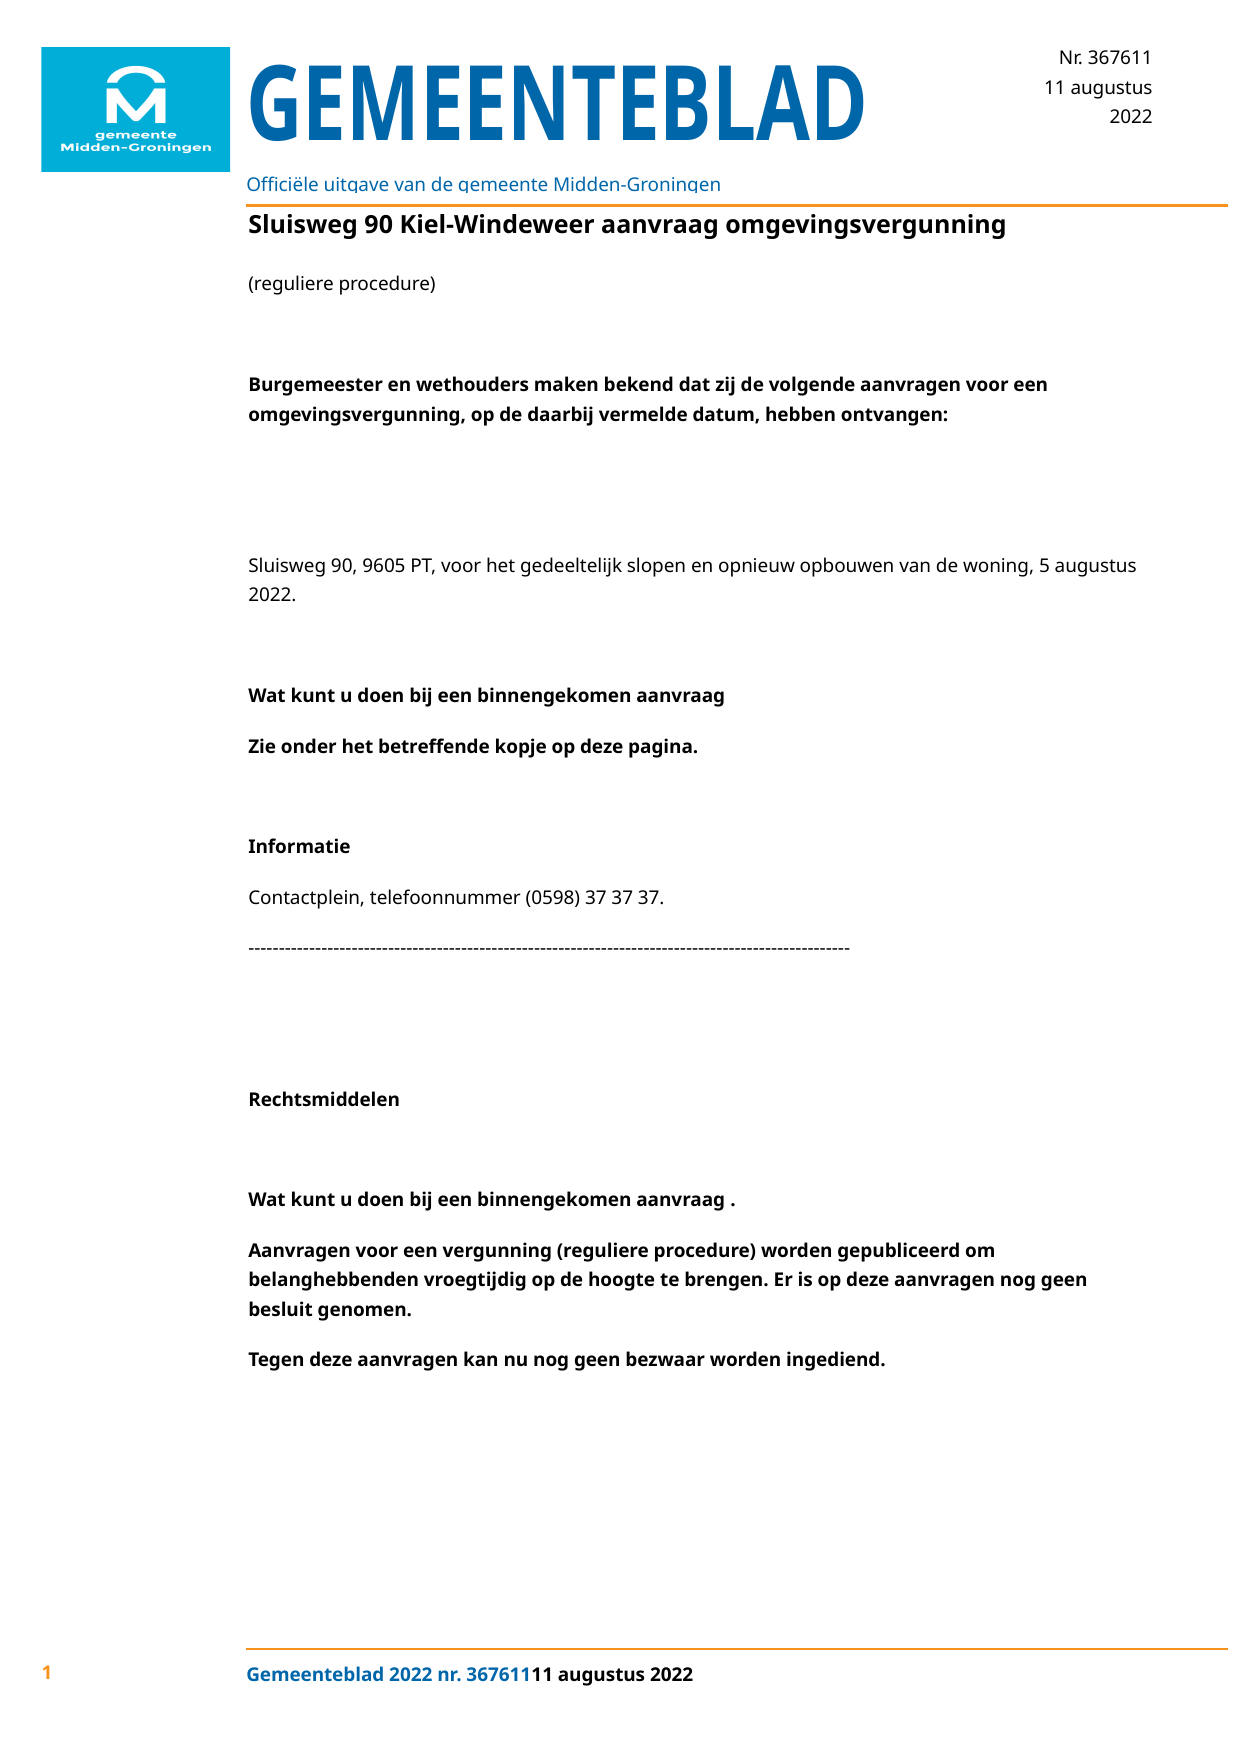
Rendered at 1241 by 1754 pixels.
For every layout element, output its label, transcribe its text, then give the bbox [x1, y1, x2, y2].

text Sluisweg 90 Kiel-Windeweer aanvraag omgevingsvergunning [248, 207, 1152, 241]
text Tegen deze aanvragen kan nu nog geen bezwaar worden ingediend. [248, 1347, 1152, 1372]
text Zie onder het betreffende kopje op deze pagina. [248, 733, 1152, 758]
text Rechtsmiddelen [248, 1086, 1152, 1111]
text Wat kunt u doen bij een binnengekomen aanvraag . [248, 1187, 1152, 1212]
text Contactplein, telefoonnummer (0598) 37 37 37. [248, 884, 1152, 910]
text Aanvragen voor een vergunning (reguliere procedure) worden gepubliceerd om belanghebbenden vroegtijdig op de hoogte te brengen. Er is op deze aanvragen nog geen besluit genomen. [248, 1237, 1152, 1322]
picture [108, 66, 164, 82]
text Informatie [248, 834, 1152, 859]
text --------------------------------------------------------------------------------------------------- [248, 934, 1152, 960]
text (reguliere procedure) [248, 270, 1152, 296]
picture [184, 146, 190, 153]
text Sluisweg 90, 9605 PT, voor het gedeeltelijk slopen en opnieuw opbouwen van de woning, 5 augustus 2022. [248, 552, 1152, 607]
text Burgemeester en wethouders maken bekend dat zij de volgende aanvragen voor een omgevingsvergunning, op de daarbij vermelde datum, hebben ontvangen: [248, 371, 1152, 426]
text Wat kunt u doen bij een binnengekomen aanvraag [248, 682, 1152, 708]
picture [107, 89, 165, 122]
